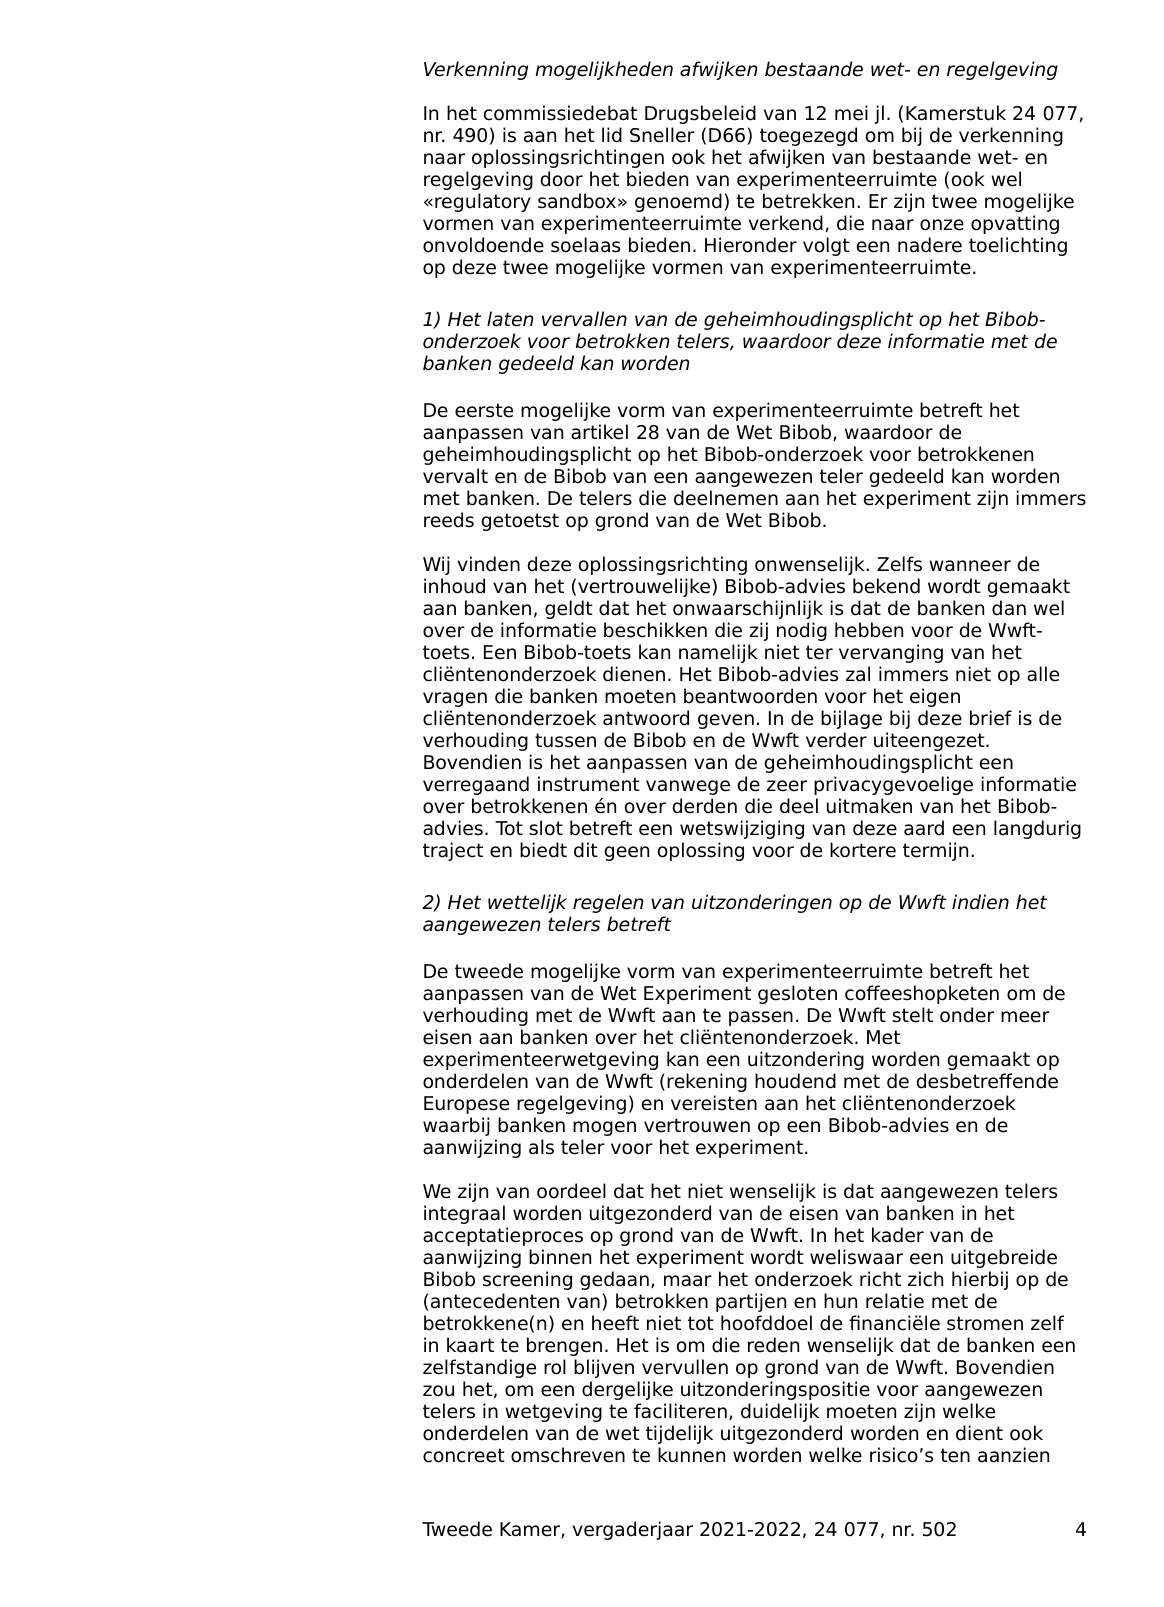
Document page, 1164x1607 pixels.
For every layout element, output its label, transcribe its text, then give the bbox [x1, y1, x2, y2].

subtitle 2) Het wettelijk regelen van uitzonderingen op de Wwft indien het aangewezen telers betreft [422, 892, 1087, 936]
text We zijn van oordeel dat het niet wenselijk is dat aangewezen telers integraal worden uitgezonderd van de eisen van banken in het acceptatieproces op grond van de Wwft. In het kader van de aanwijzing binnen het experiment wordt weliswaar een uitgebreide Bibob screening gedaan, maar het onderzoek richt zich hierbij op de (antecedenten van) betrokken partijen en hun relatie met de betrokkene(n) en heeft niet tot hoofddoel de financiële stromen zelf in kaart te brengen. Het is om die reden wenselijk dat de banken een zelfstandige rol blijven vervullen op grond van de Wwft. Bovendien zou het, om een dergelijke uitzonderingspositie voor aangewezen telers in wetgeving te faciliteren, duidelijk moeten zijn welke onderdelen van de wet tijdelijk uitgezonderd worden en dient ook concreet omschreven te kunnen worden welke risico’s ten aanzien [422, 1181, 1087, 1466]
text In het commissiedebat Drugsbeleid van 12 mei jl. (Kamerstuk 24 077, nr. 490) is aan het lid Sneller (D66) toegezegd om bij de verkenning naar oplossingsrichtingen ook het afwijken van bestaande wet- en regelgeving door het bieden van experimenteerruimte (ook wel «regulatory sandbox» genoemd) te betrekken. Er zijn twee mogelijke vormen van experimenteerruimte verkend, die naar onze opvatting onvoldoende soelaas bieden. Hieronder volgt een nadere toelichting op deze twee mogelijke vormen van experimenteerruimte. [422, 103, 1087, 279]
text De tweede mogelijke vorm van experimenteerruimte betreft het aanpassen van de Wet Experiment gesloten coffeeshopketen om de verhouding met de Wwft aan te passen. De Wwft stelt onder meer eisen aan banken over het cliëntenonderzoek. Met experimenteerwetgeving kan een uitzondering worden gemaakt op onderdelen van de Wwft (rekening houdend met de desbetreffende Europese regelgeving) en vereisten aan het cliëntenonderzoek waarbij banken mogen vertrouwen op een Bibob-advies en de aanwijzing als teler voor het experiment. [422, 961, 1087, 1158]
subtitle Verkenning mogelijkheden afwijken bestaande wet- en regelgeving [422, 59, 1087, 81]
text Wij vinden deze oplossingsrichting onwenselijk. Zelfs wanneer de inhoud van het (vertrouwelijke) Bibob-advies bekend wordt gemaakt aan banken, geldt dat het onwaarschijnlijk is dat de banken dan wel over de informatie beschikken die zij nodig hebben voor de Wwft-toets. Een Bibob-toets kan namelijk niet ter vervanging van het cliëntenonderzoek dienen. Het Bibob-advies zal immers niet op alle vragen die banken moeten beantwoorden voor het eigen cliëntenonderzoek antwoord geven. In de bijlage bij deze brief is de verhouding tussen de Bibob en de Wwft verder uiteengezet. Bovendien is het aanpassen van de geheimhoudingsplicht een verregaand instrument vanwege de zeer privacygevoelige informatie over betrokkenen én over derden die deel uitmaken van het Bibob-advies. Tot slot betreft een wetswijziging van deze aard een langdurig traject en biedt dit geen oplossing voor de kortere termijn. [422, 554, 1087, 862]
subtitle 1) Het laten vervallen van de geheimhoudingsplicht op het Bibob-onderzoek voor betrokken telers, waardoor deze informatie met de banken gedeeld kan worden [422, 309, 1087, 375]
text De eerste mogelijke vorm van experimenteerruimte betreft het aanpassen van artikel 28 van de Wet Bibob, waardoor de geheimhoudingsplicht op het Bibob-onderzoek voor betrokkenen vervalt en de Bibob van een aangewezen teler gedeeld kan worden met banken. De telers die deelnemen aan het experiment zijn immers reeds getoetst op grond van de Wet Bibob. [422, 400, 1087, 532]
